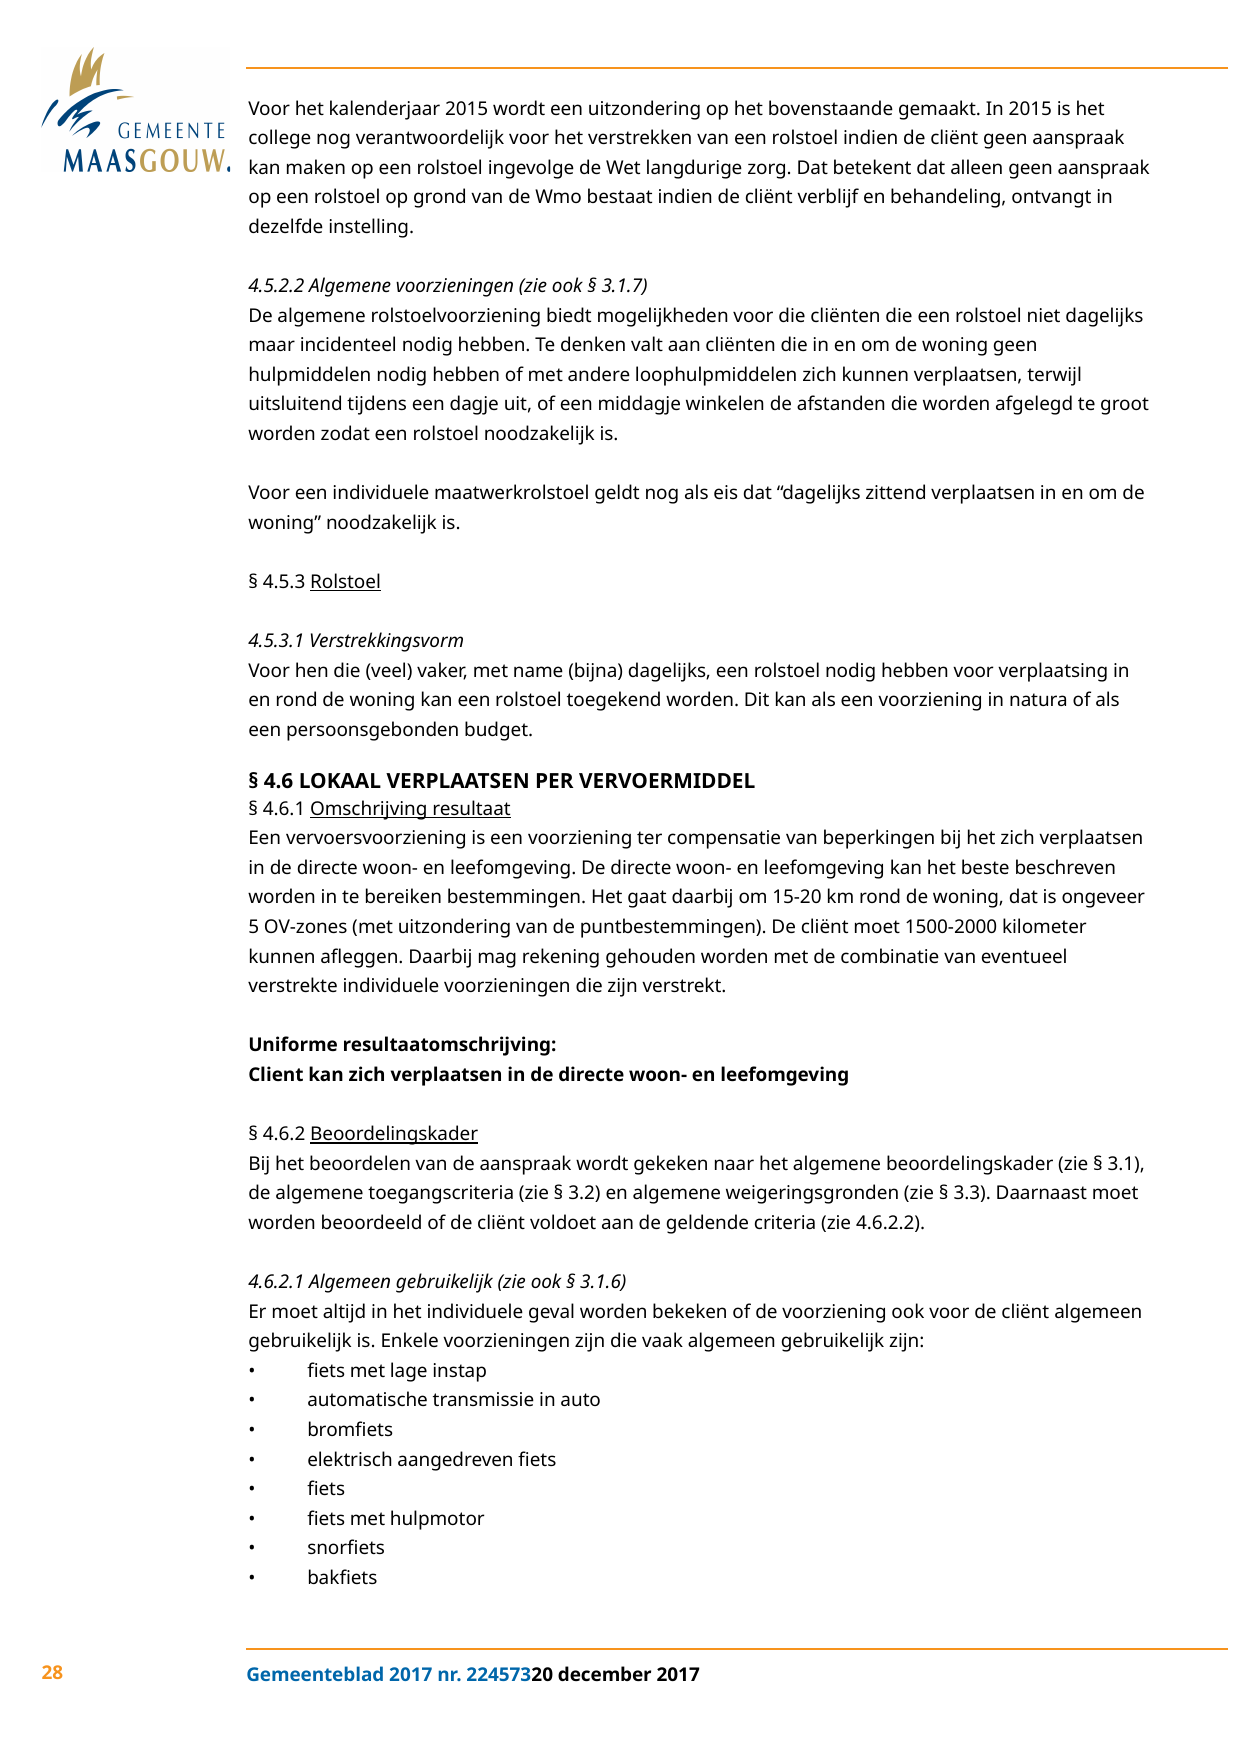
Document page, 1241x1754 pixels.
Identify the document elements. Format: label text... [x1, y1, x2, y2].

text Er moet altijd in het individuele geval worden bekeken of de voorziening ook voor de cliënt algemeen gebruikelijk is. Enkele voorzieningen zijn die vaak algemeen gebruikelijk zijn: [248, 1298, 1152, 1353]
text Uniforme resultaatomschrijving: [248, 1032, 1152, 1057]
list snorfiets [248, 1534, 1152, 1560]
text Een vervoersvoorziening is een voorziening ter compensatie van beperkingen bij het zich verplaatsen in de directe woon- en leefomgeving. De directe woon- en leefomgeving kan het beste beschreven worden in te bereiken bestemmingen. Het gaat daarbij om 15-20 km rond de woning, dat is ongeveer 5 OV-zones (met uitzondering van de puntbestemmingen). De cliënt moet 1500-2000 kilometer kunnen afleggen. Daarbij mag rekening gehouden worden met de combinatie van eventueel verstrekte individuele voorzieningen die zijn verstrekt. [248, 824, 1152, 998]
text § 4.5.3 Rolstoel [248, 568, 1152, 594]
picture [41, 47, 231, 172]
text Voor hen die (veel) vaker, met name (bijna) dagelijks, een rolstoel nodig hebben voor verplaatsing in en rond de woning kan een rolstoel toegekend worden. Dit kan als een voorziening in natura of als een persoonsgebonden budget. [248, 657, 1152, 742]
text § 4.6.1 Omschrijving resultaat [248, 795, 1152, 821]
text 4.5.2.2 Algemene voorzieningen (zie ook § 3.1.7) [248, 272, 1152, 298]
list fiets met lage instap [248, 1357, 1152, 1383]
text Bij het beoordelen van de aanspraak wordt gekeken naar het algemene beoordelingskader (zie § 3.1), de algemene toegangscriteria (zie § 3.2) en algemene weigeringsgronden (zie § 3.3). Daarnaast moet worden beoordeeld of de cliënt voldoet aan de geldende criteria (zie 4.6.2.2). [248, 1150, 1152, 1235]
list automatische transmissie in auto [248, 1387, 1152, 1412]
list elektrisch aangedreven fiets [248, 1446, 1152, 1471]
text De algemene rolstoelvoorziening biedt mogelijkheden voor die cliënten die een rolstoel niet dagelijks maar incidenteel nodig hebben. Te denken valt aan cliënten die in en om de woning geen hulpmiddelen nodig hebben of met andere loophulpmiddelen zich kunnen verplaatsen, terwijl uitsluitend tijdens een dagje uit, of een middagje winkelen de afstanden die worden afgelegd te groot worden zodat een rolstoel noodzakelijk is. [248, 302, 1152, 446]
text Client kan zich verplaatsen in de directe woon- en leefomgeving [248, 1061, 1152, 1087]
text 4.6.2.1 Algemeen gebruikelijk (zie ook § 3.1.6) [248, 1268, 1152, 1294]
list bakfiets [248, 1564, 1152, 1590]
text § 4.6 LOKAAL VERPLAATSEN PER VERVOERMIDDEL [248, 766, 1152, 795]
text Voor het kalenderjaar 2015 wordt een uitzondering op het bovenstaande gemaakt. In 2015 is het college nog verantwoordelijk voor het verstrekken van een rolstoel indien de cliënt geen aanspraak kan maken op een rolstoel ingevolge de Wet langdurige zorg. Dat betekent dat alleen geen aanspraak op een rolstoel op grond van de Wmo bestaat indien de cliënt verblijf en behandeling, ontvangt in dezelfde instelling. [248, 95, 1152, 239]
list fiets [248, 1475, 1152, 1501]
text § 4.6.2 Beoordelingskader [248, 1120, 1152, 1146]
text Voor een individuele maatwerkrolstoel geldt nog als eis dat “dagelijks zittend verplaatsen in en om de woning” noodzakelijk is. [248, 479, 1152, 535]
list fiets met hulpmotor [248, 1505, 1152, 1531]
list bromfiets [248, 1416, 1152, 1442]
text 4.5.3.1 Verstrekkingsvorm [248, 627, 1152, 653]
